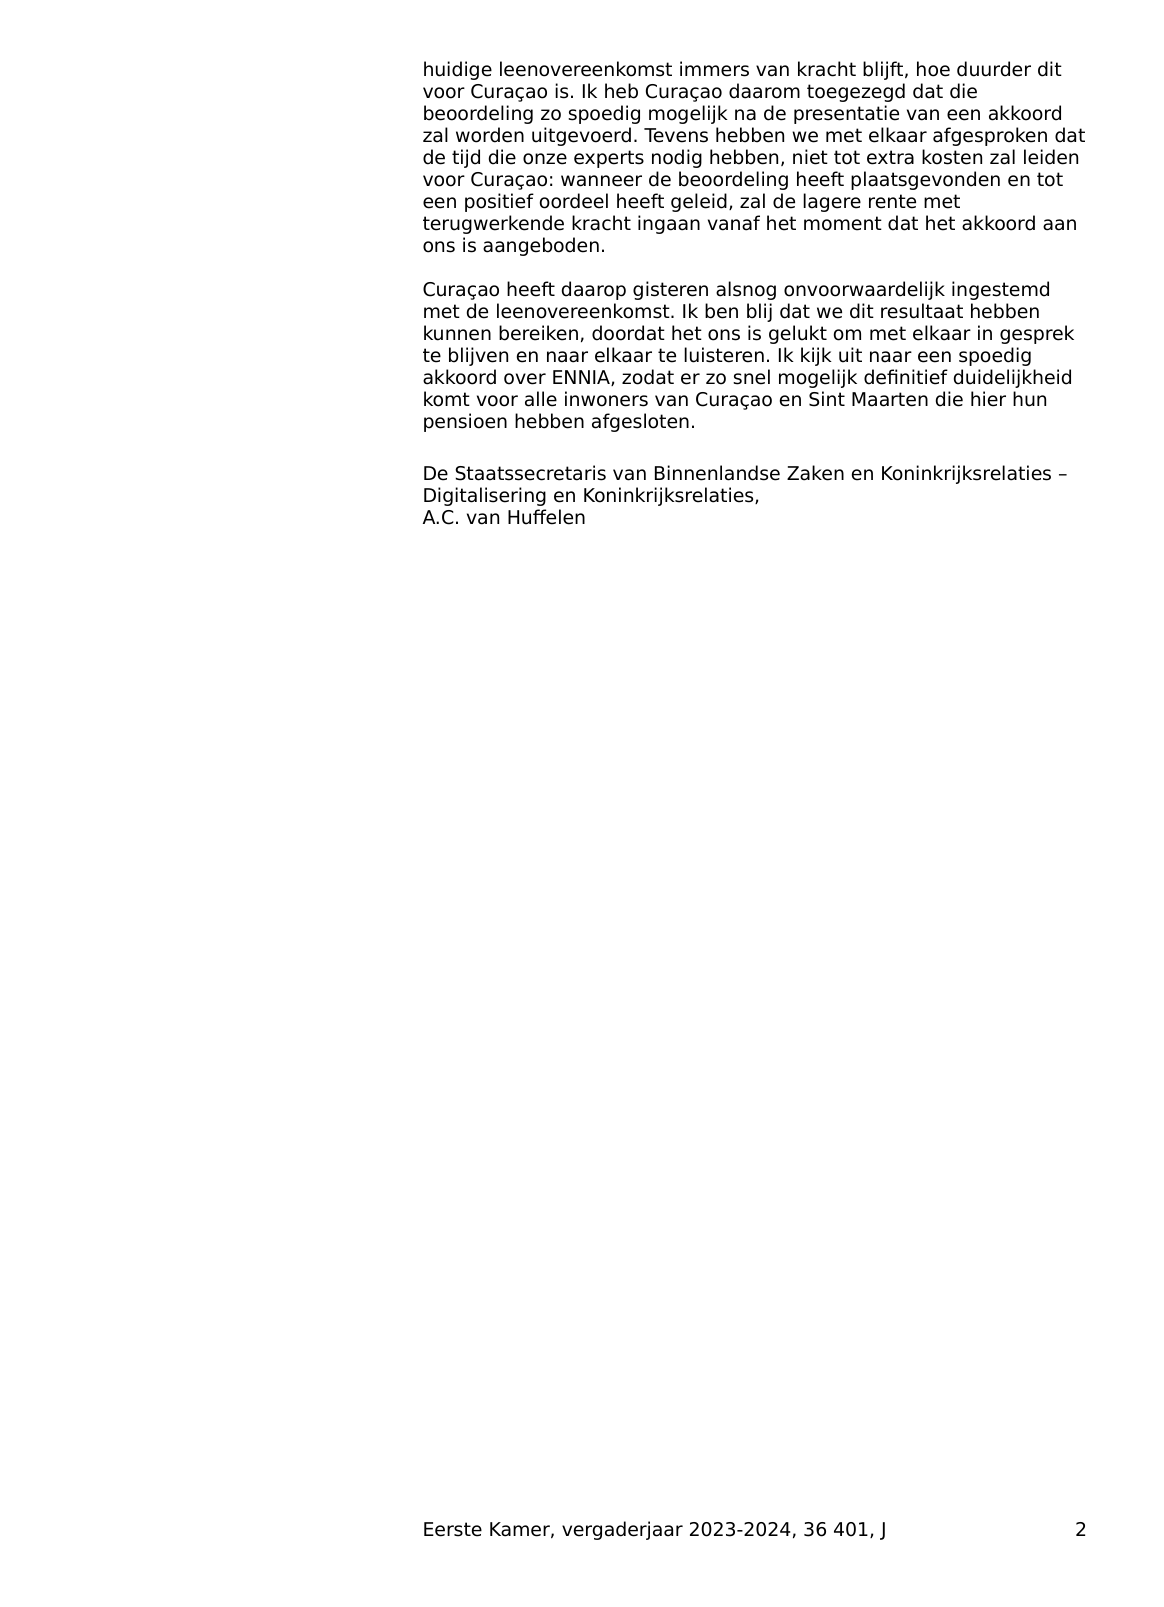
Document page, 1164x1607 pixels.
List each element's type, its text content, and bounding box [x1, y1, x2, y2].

text Curaçao heeft daarop gisteren alsnog onvoorwaardelijk ingestemd met de leenovereenkomst. Ik ben blij dat we dit resultaat hebben kunnen bereiken, doordat het ons is gelukt om met elkaar in gesprek te blijven en naar elkaar te luisteren. Ik kijk uit naar een spoedig akkoord over ENNIA, zodat er zo snel mogelijk definitief duidelijkheid komt voor alle inwoners van Curaçao en Sint Maarten die hier hun pensioen hebben afgesloten. [422, 279, 1087, 433]
text huidige leenovereenkomst immers van kracht blijft, hoe duurder dit voor Curaçao is. Ik heb Curaçao daarom toegezegd dat die beoordeling zo spoedig mogelijk na de presentatie van een akkoord zal worden uitgevoerd. Tevens hebben we met elkaar afgesproken dat de tijd die onze experts nodig hebben, niet tot extra kosten zal leiden voor Curaçao: wanneer de beoordeling heeft plaatsgevonden en tot een positief oordeel heeft geleid, zal de lagere rente met terugwerkende kracht ingaan vanaf het moment dat het akkoord aan ons is aangeboden. [422, 59, 1087, 257]
text De Staatssecretaris van Binnenlandse Zaken en Koninkrijksrelaties – Digitalisering en Koninkrijksrelaties, A.C. van Huffelen [422, 463, 1087, 529]
